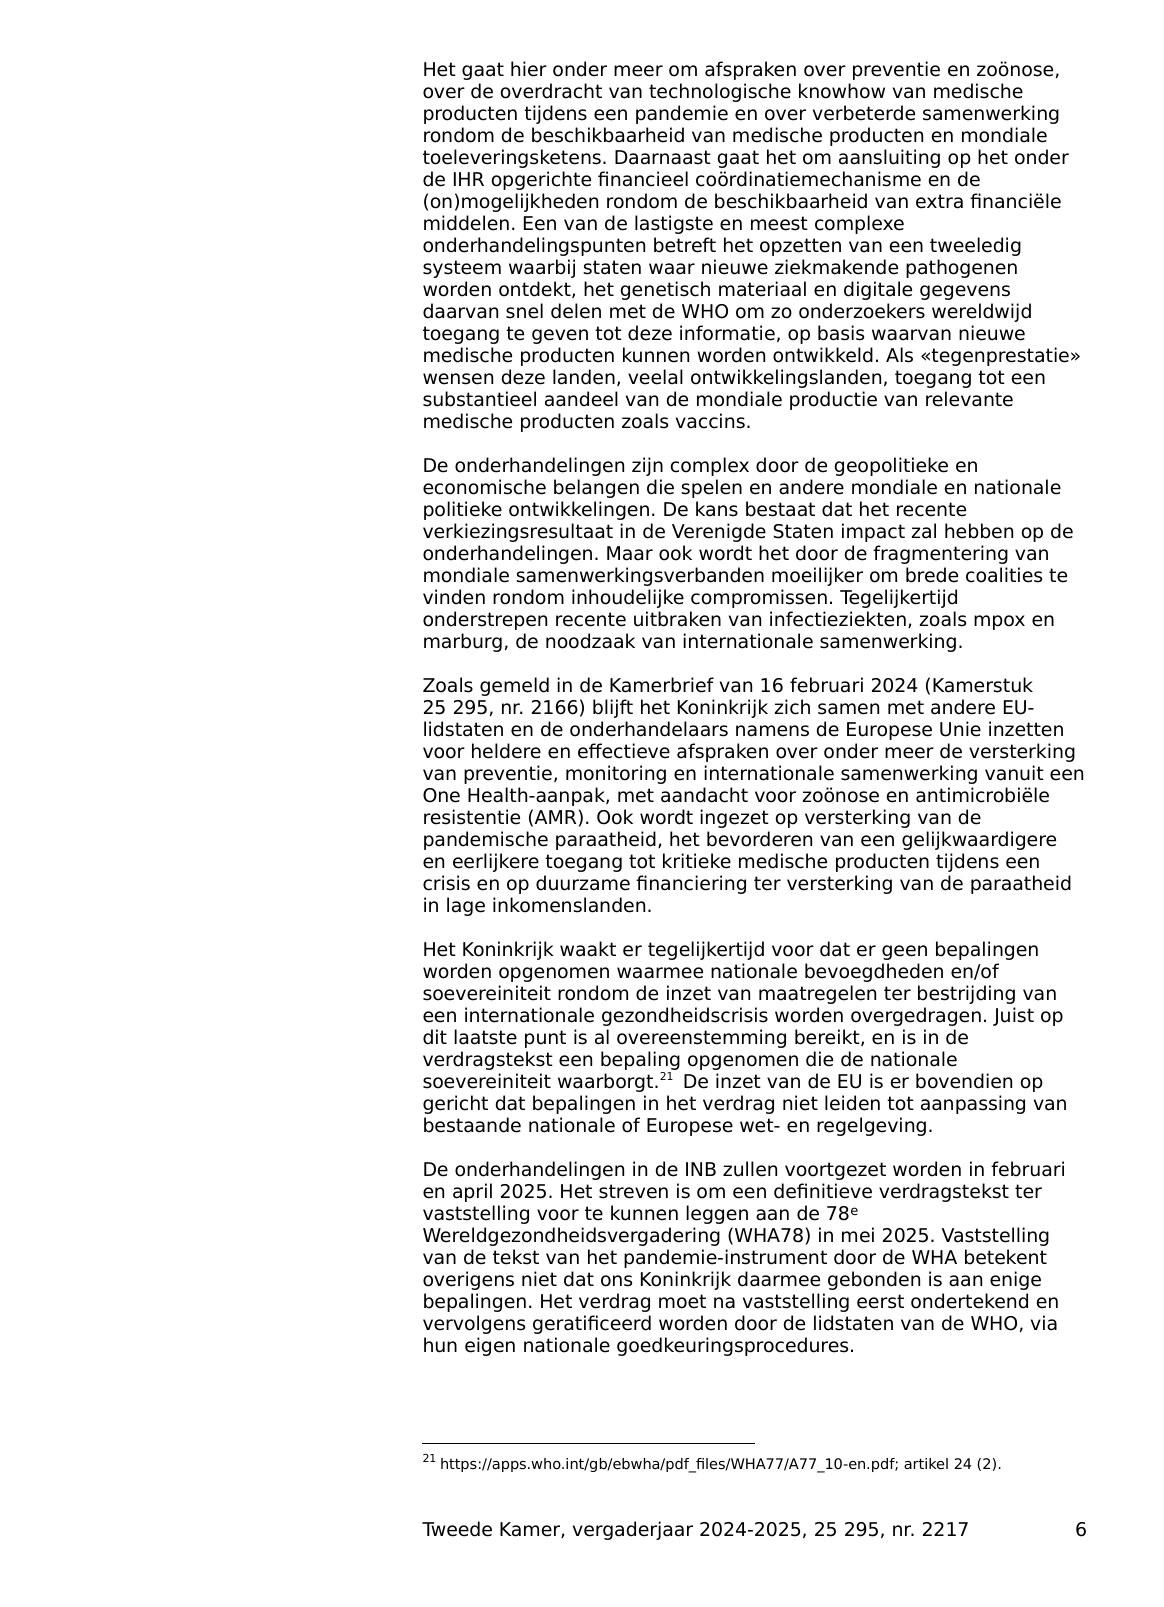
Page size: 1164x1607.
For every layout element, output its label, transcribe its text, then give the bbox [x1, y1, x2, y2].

text De onderhandelingen zijn complex door de geopolitieke en economische belangen die spelen en andere mondiale en nationale politieke ontwikkelingen. De kans bestaat dat het recente verkiezingsresultaat in de Verenigde Staten impact zal hebben op de onderhandelingen. Maar ook wordt het door de fragmentering van mondiale samenwerkingsverbanden moeilijker om brede coalities te vinden rondom inhoudelijke compromissen. Tegelijkertijd onderstrepen recente uitbraken van infectieziekten, zoals mpox en marburg, de noodzaak van internationale samenwerking. [422, 455, 1087, 653]
text Het Koninkrijk waakt er tegelijkertijd voor dat er geen bepalingen worden opgenomen waarmee nationale bevoegdheden en/of soevereiniteit rondom de inzet van maatregelen ter bestrijding van een internationale gezondheidscrisis worden overgedragen. Juist op dit laatste punt is al overeenstemming bereikt, en is in de verdragstekst een bepaling opgenomen die de nationale soevereiniteit waarborgt. De inzet van de EU is er bovendien op gericht dat bepalingen in het verdrag niet leiden tot aanpassing van bestaande nationale of Europese wet- en regelgeving. [422, 939, 1087, 1137]
text https://apps.who.int/gb/ebwha/pdf_files/WHA77/A77_10-en.pdf; artikel 24 (2). [422, 1452, 1087, 1474]
text De onderhandelingen in de INB zullen voortgezet worden in februari en april 2025. Het streven is om een definitieve verdragstekst ter vaststelling voor te kunnen leggen aan de 78e Wereldgezondheidsvergadering (WHA78) in mei 2025. Vaststelling van de tekst van het pandemie-instrument door de WHA betekent overigens niet dat ons Koninkrijk daarmee gebonden is aan enige bepalingen. Het verdrag moet na vaststelling eerst ondertekend en vervolgens geratificeerd worden door de lidstaten van de WHO, via hun eigen nationale goedkeuringsprocedures. [422, 1159, 1087, 1357]
text Zoals gemeld in de Kamerbrief van 16 februari 2024 (Kamerstuk 25 295, nr. 2166) blijft het Koninkrijk zich samen met andere EU-lidstaten en de onderhandelaars namens de Europese Unie inzetten voor heldere en effectieve afspraken over onder meer de versterking van preventie, monitoring en internationale samenwerking vanuit een One Health-aanpak, met aandacht voor zoönose en antimicrobiële resistentie (AMR). Ook wordt ingezet op versterking van de pandemische paraatheid, het bevorderen van een gelijkwaardigere en eerlijkere toegang tot kritieke medische producten tijdens een crisis en op duurzame financiering ter versterking van de paraatheid in lage inkomenslanden. [422, 675, 1087, 917]
text Het gaat hier onder meer om afspraken over preventie en zoönose, over de overdracht van technologische knowhow van medische producten tijdens een pandemie en over verbeterde samenwerking rondom de beschikbaarheid van medische producten en mondiale toeleveringsketens. Daarnaast gaat het om aansluiting op het onder de IHR opgerichte financieel coördinatiemechanisme en de (on)mogelijkheden rondom de beschikbaarheid van extra financiële middelen. Een van de lastigste en meest complexe onderhandelingspunten betreft het opzetten van een tweeledig systeem waarbij staten waar nieuwe ziekmakende pathogenen worden ontdekt, het genetisch materiaal en digitale gegevens daarvan snel delen met de WHO om zo onderzoekers wereldwijd toegang te geven tot deze informatie, op basis waarvan nieuwe medische producten kunnen worden ontwikkeld. Als «tegenprestatie» wensen deze landen, veelal ontwikkelingslanden, toegang tot een substantieel aandeel van de mondiale productie van relevante medische producten zoals vaccins. [422, 59, 1087, 433]
